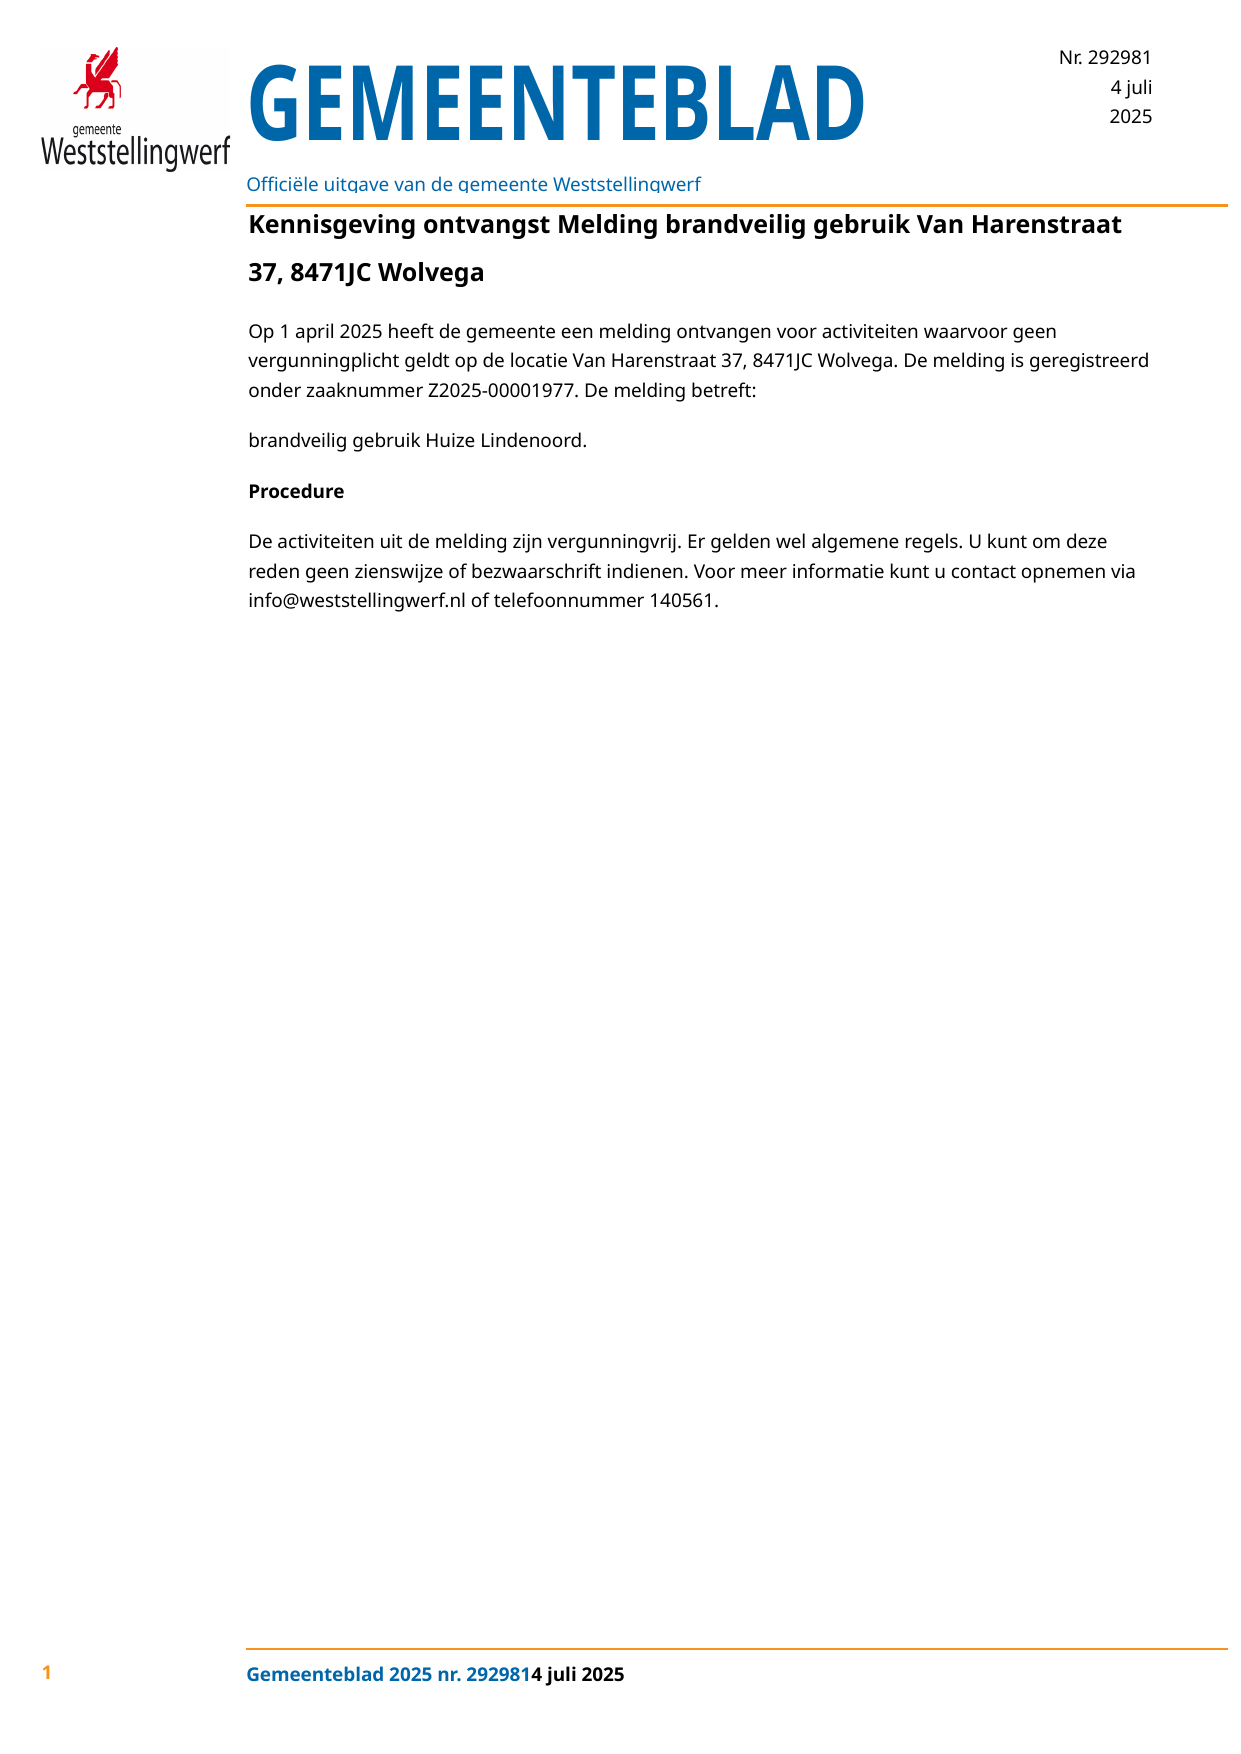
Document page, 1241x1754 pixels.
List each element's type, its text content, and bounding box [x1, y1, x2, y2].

text Kennisgeving ontvangst Melding brandveilig gebruik Van Harenstraat 37, 8471JC Wolvega [248, 207, 1152, 288]
text De activiteiten uit de melding zijn vergunningvrij. Er gelden wel algemene regels. U kunt om deze reden geen zienswijze of bezwaarschrift indienen. Voor meer informatie kunt u contact opnemen via info@weststellingwerf.nl of telefoonnummer 140561. [248, 528, 1152, 613]
text brandveilig gebruik Huize Lindenoord. [248, 427, 1152, 453]
text Op 1 april 2025 heeft de gemeente een melding ontvangen voor activiteiten waarvoor geen vergunningplicht geldt op de locatie Van Harenstraat 37, 8471JC Wolvega. De melding is geregistreerd onder zaaknummer Z2025-00001977. De melding betreft: [248, 318, 1152, 403]
text Procedure [248, 478, 1152, 504]
picture [41, 47, 231, 172]
